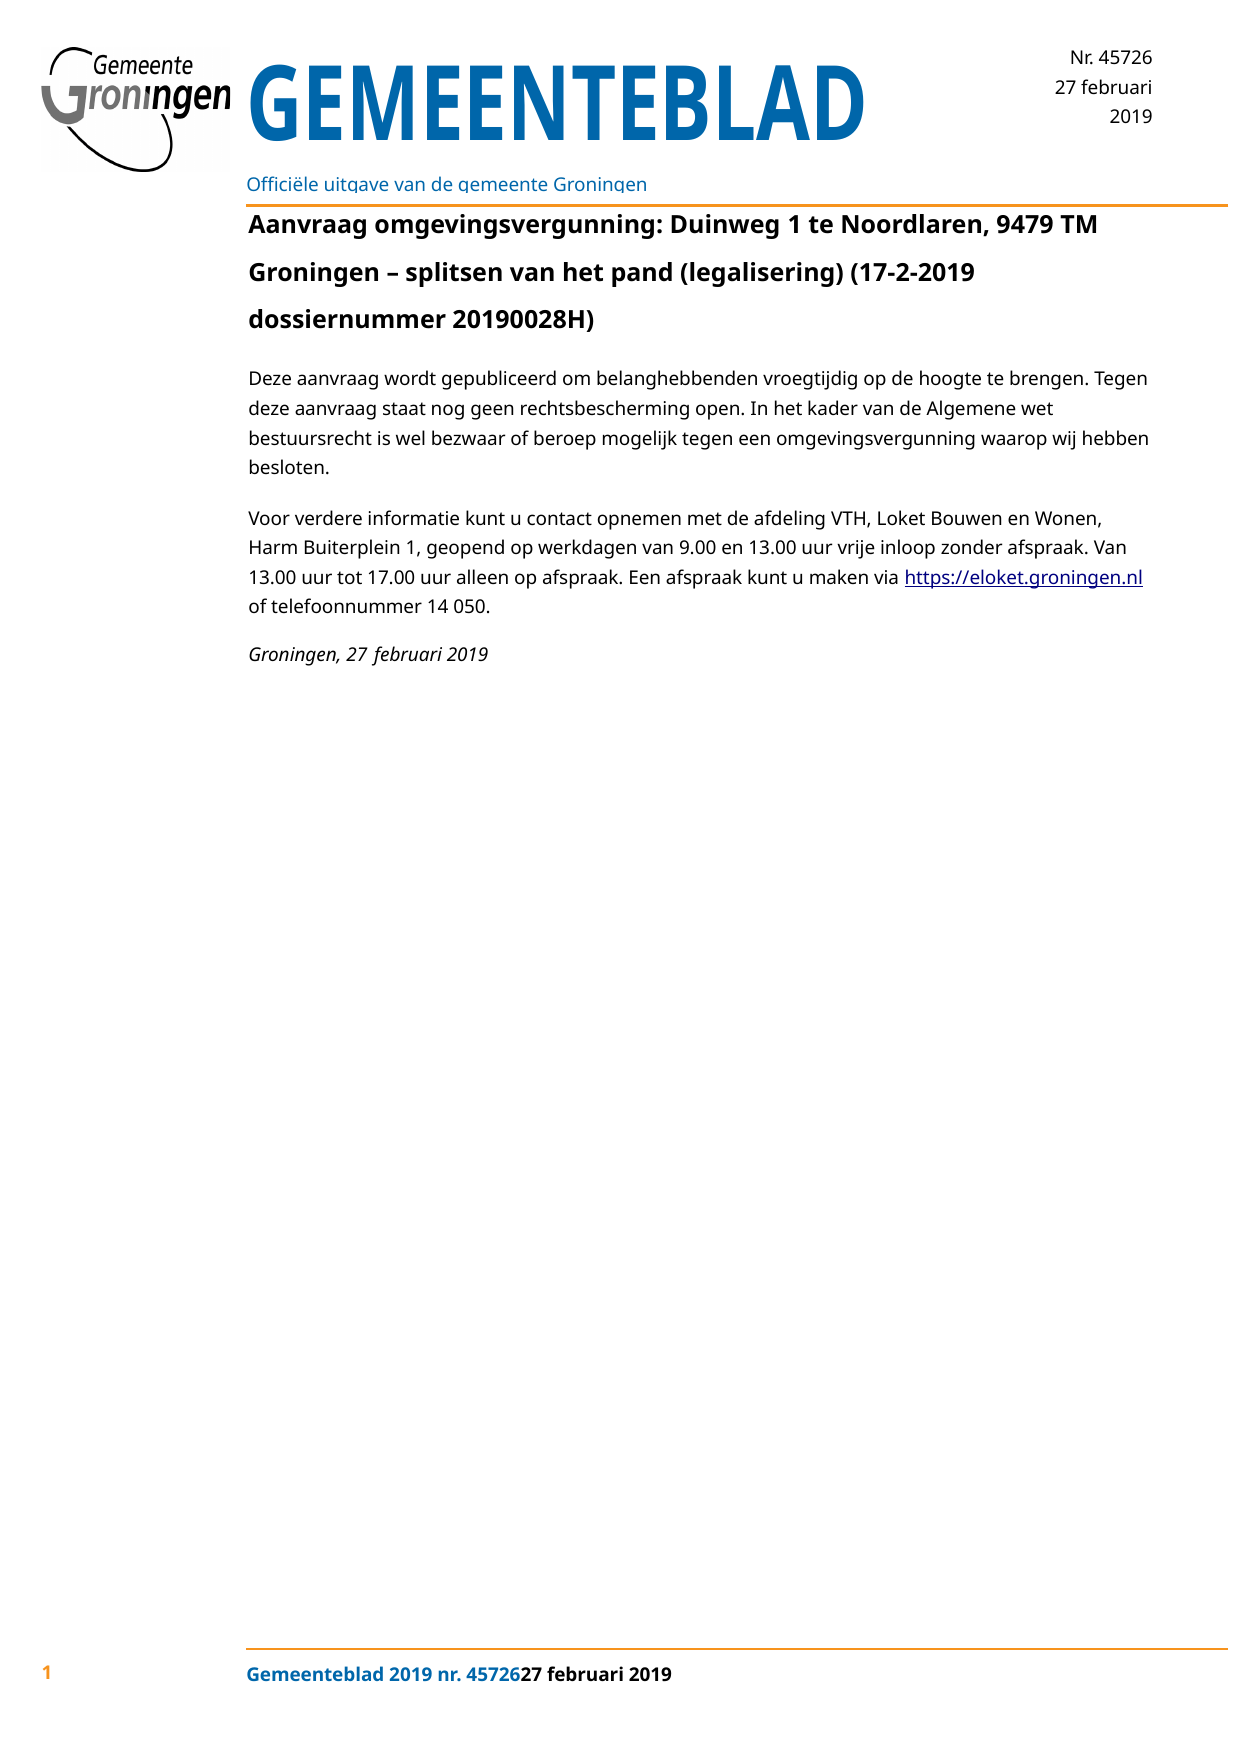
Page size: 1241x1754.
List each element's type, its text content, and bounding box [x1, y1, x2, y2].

picture [41, 47, 231, 172]
text Voor verdere informatie kunt u contact opnemen met de afdeling VTH, Loket Bouwen en Wonen, Harm Buiterplein 1, geopend op werkdagen van 9.00 en 13.00 uur vrije inloop zonder afspraak. Van 13.00 uur tot 17.00 uur alleen op afspraak. Een afspraak kunt u maken via https://eloket.groningen.nl of telefoonnummer 14 050. [248, 505, 1152, 619]
text Aanvraag omgevingsvergunning: Duinweg 1 te Noordlaren, 9479 TM Groningen – splitsen van het pand (legalisering) (17-2-2019 dossiernummer 20190028H) [248, 207, 1152, 336]
text Deze aanvraag wordt gepubliceerd om belanghebbenden vroegtijdig op de hoogte te brengen. Tegen deze aanvraag staat nog geen rechtsbescherming open. In het kader van de Algemene wet bestuursrecht is wel bezwaar of beroep mogelijk tegen een omgevingsvergunning waarop wij hebben besloten. [248, 366, 1152, 480]
text Groningen, 27 februari 2019 [248, 641, 1152, 667]
